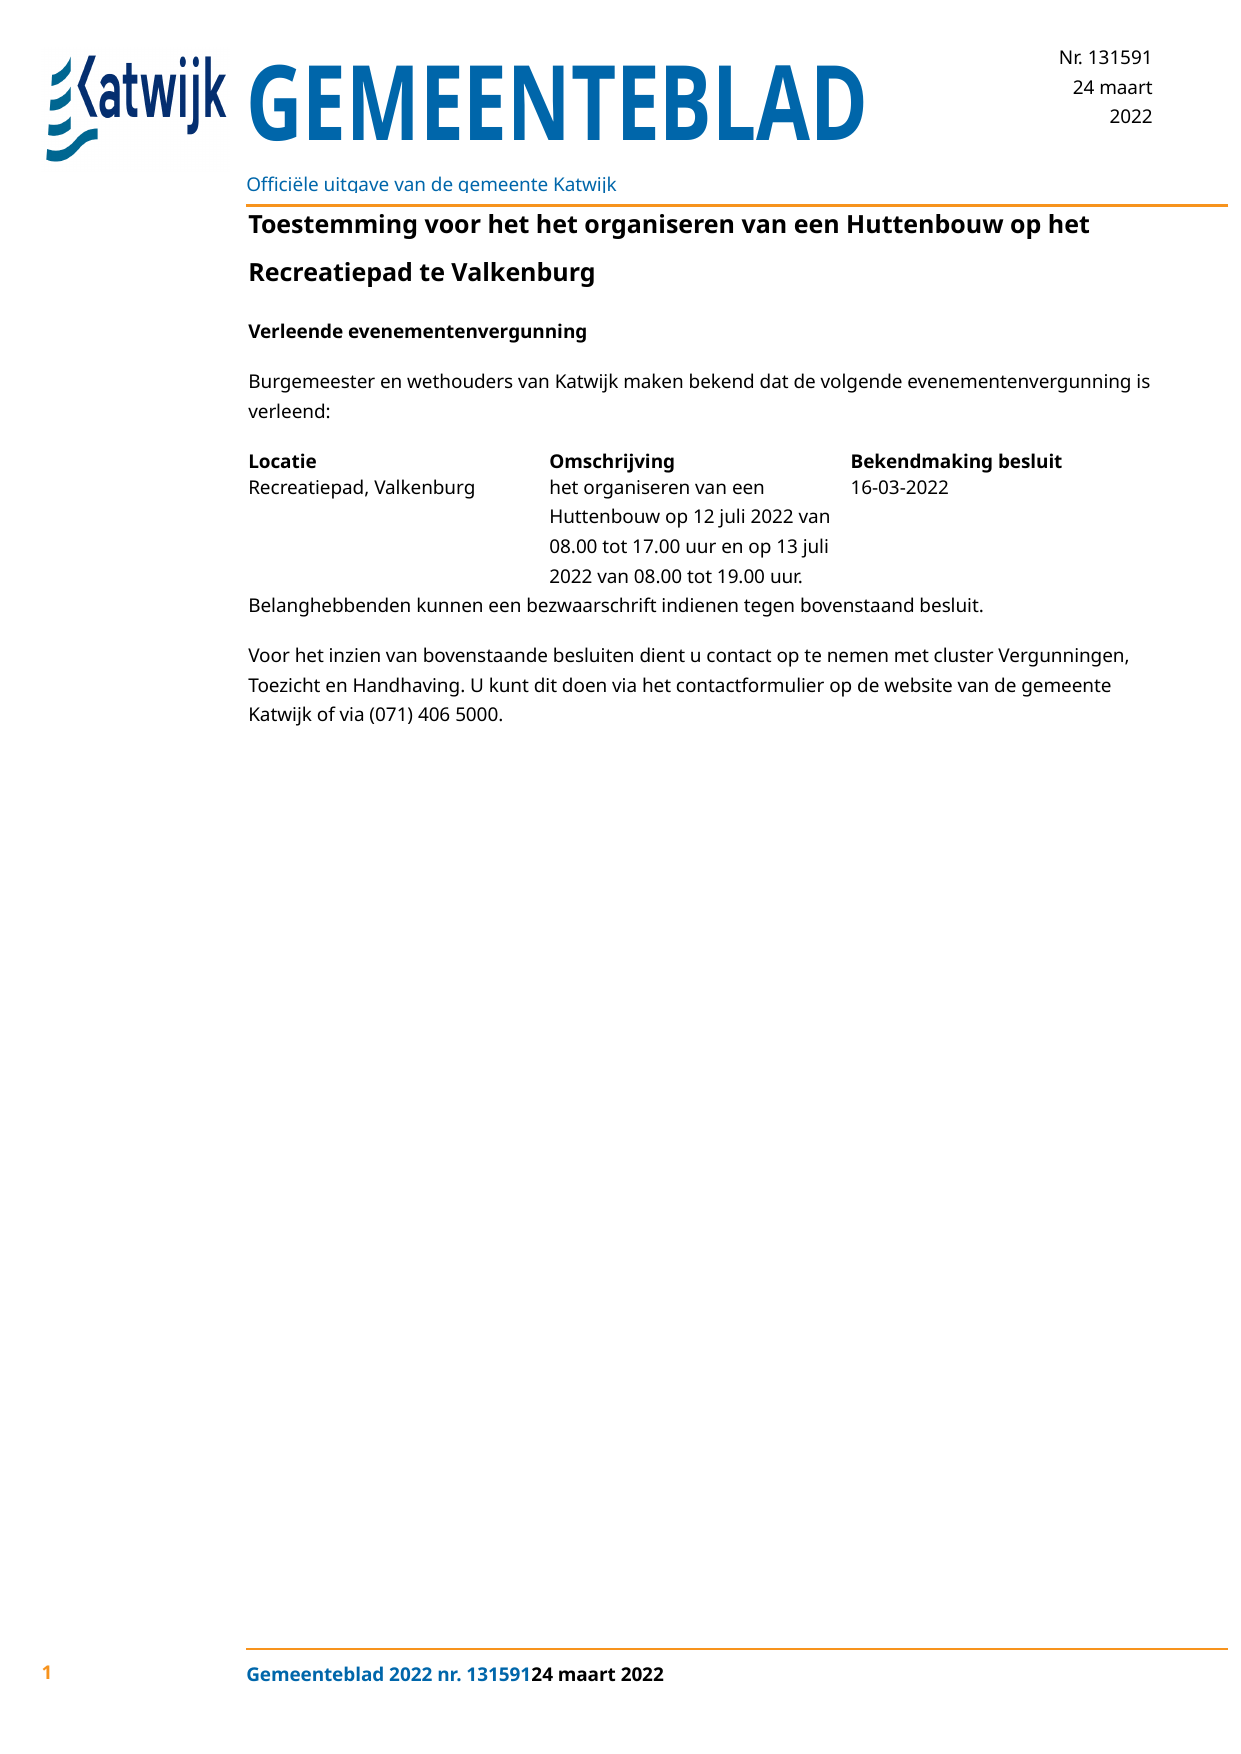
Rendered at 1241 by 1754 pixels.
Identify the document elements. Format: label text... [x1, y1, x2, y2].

picture [41, 47, 231, 172]
table_cell 16-03-2022 [850, 474, 1152, 589]
text Voor het inzien van bovenstaande besluiten dient u contact op te nemen met cluster Vergunningen, Toezicht en Handhaving. U kunt dit doen via het contactformulier op de website van de gemeente Katwijk of via (071) 406 5000. [248, 642, 1152, 727]
text Burgemeester en wethouders van Katwijk maken bekend dat de volgende evenementenvergunning is verleend: [248, 368, 1152, 424]
table_cell Recreatiepad, Valkenburg [248, 474, 549, 589]
text Belanghebbenden kunnen een bezwaarschrift indienen tegen bovenstaand besluit. [248, 592, 1152, 618]
text Toestemming voor het het organiseren van een Huttenbouw op het Recreatiepad te Valkenburg [248, 207, 1152, 288]
table_header Omschrijving [549, 449, 850, 474]
table_header Bekendmaking besluit [850, 449, 1152, 474]
table_header Locatie [248, 449, 549, 474]
table_cell het organiseren van een Huttenbouw op 12 juli 2022 van 08.00 tot 17.00 uur en op 13 juli 2022 van 08.00 tot 19.00 uur. [549, 474, 850, 589]
text Verleende evenementenvergunning [248, 318, 1152, 344]
